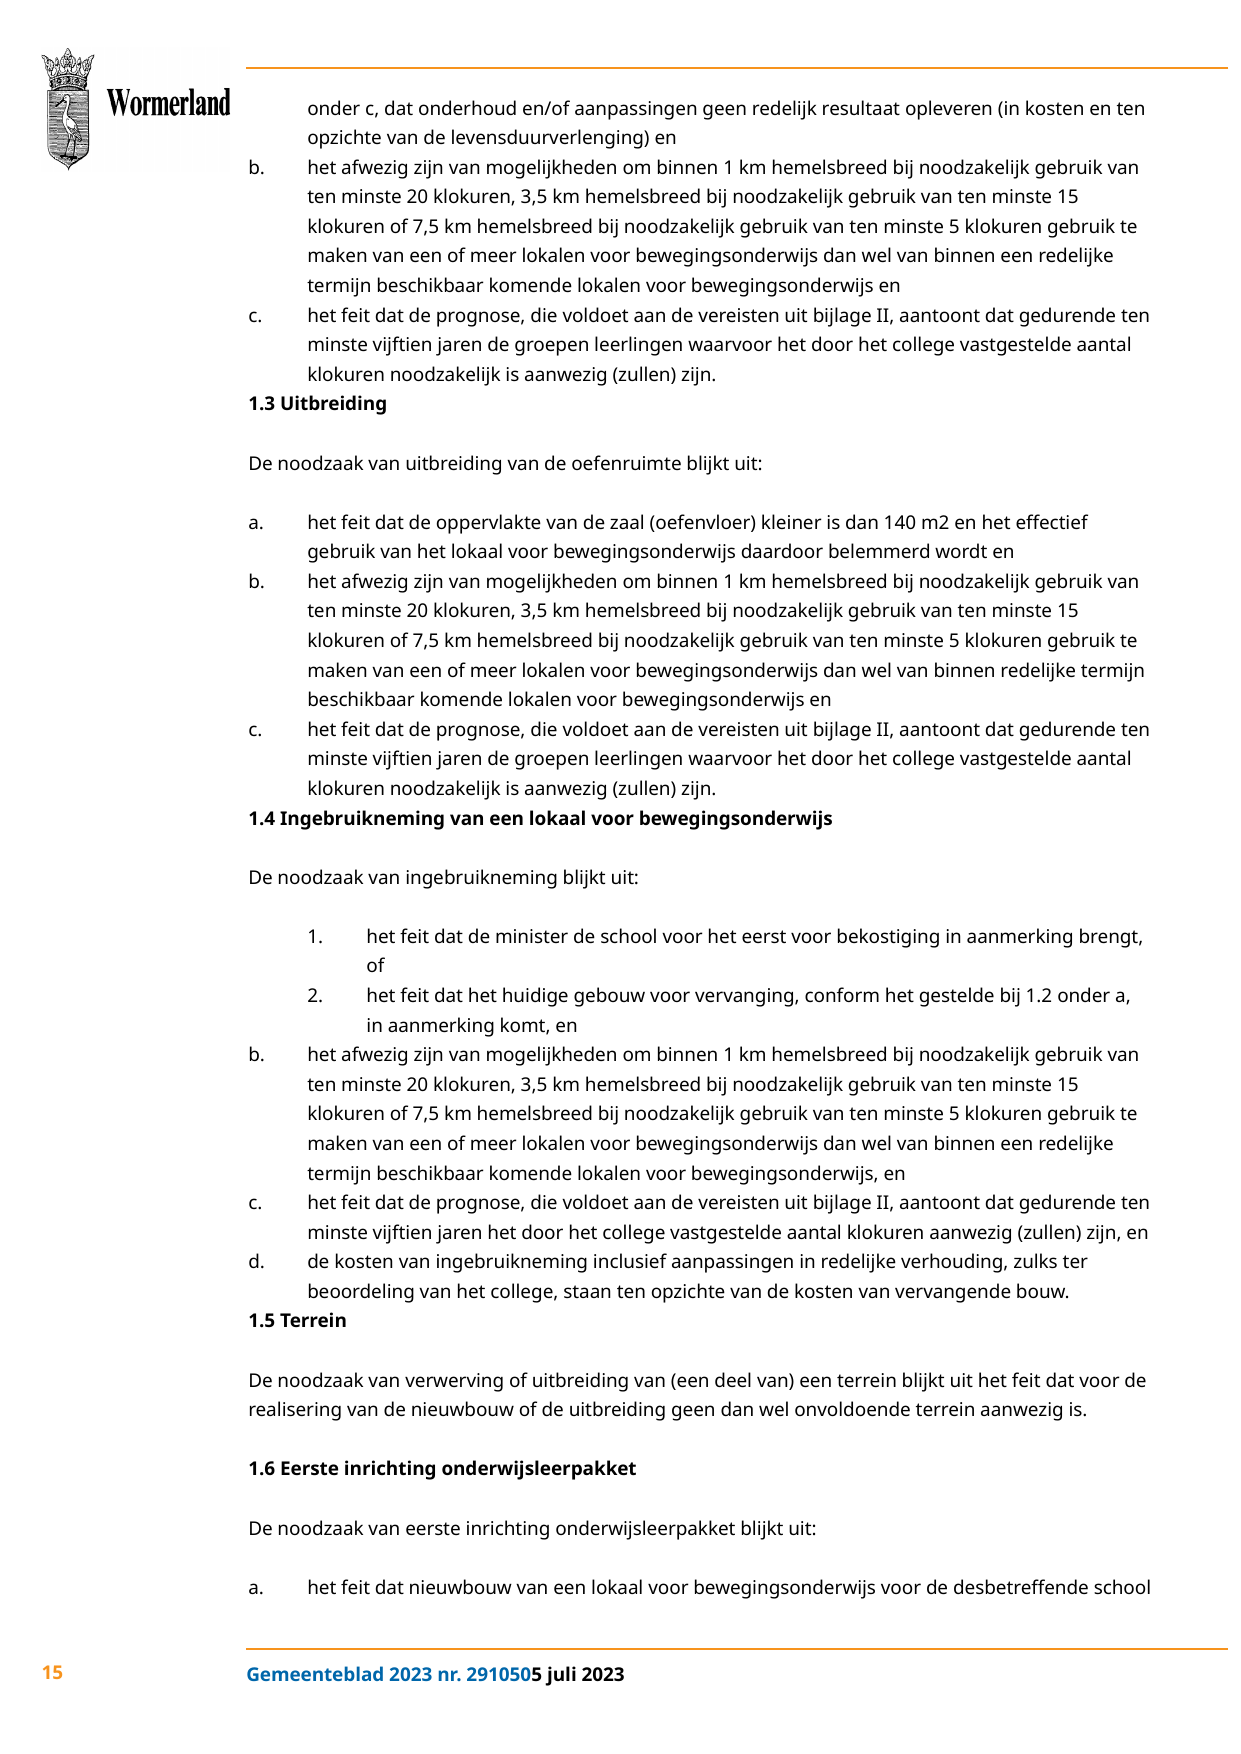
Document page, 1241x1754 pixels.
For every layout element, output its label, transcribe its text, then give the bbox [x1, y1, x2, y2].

list het feit dat de oppervlakte van de zaal (oefenvloer) kleiner is dan 140 m2 en het effectief gebruik van het lokaal voor bewegingsonderwijs daardoor belemmerd wordt en [248, 509, 1152, 564]
text De noodzaak van eerste inrichting onderwijsleerpakket blijkt uit: [248, 1515, 1152, 1541]
text De noodzaak van uitbreiding van de oefenruimte blijkt uit: [248, 450, 1152, 476]
text 1.3 Uitbreiding [248, 391, 1152, 416]
list het feit dat de prognose, die voldoet aan de vereisten uit bijlage II, aantoont dat gedurende ten minste vijftien jaren het door het college vastgestelde aantal klokuren aanwezig (zullen) zijn, en [248, 1189, 1152, 1245]
list het feit dat het huidige gebouw voor vervanging, conform het gestelde bij 1.2 onder a, in aanmerking komt, en [307, 982, 1152, 1038]
list het feit dat de prognose, die voldoet aan de vereisten uit bijlage II, aantoont dat gedurende ten minste vijftien jaren de groepen leerlingen waarvoor het door het college vastgestelde aantal klokuren noodzakelijk is aanwezig (zullen) zijn. [248, 302, 1152, 387]
list het feit dat nieuwbouw van een lokaal voor bewegingsonderwijs voor de desbetreffende school [248, 1574, 1152, 1600]
text 1.6 Eerste inrichting onderwijsleerpakket [248, 1456, 1152, 1481]
list het afwezig zijn van mogelijkheden om binnen 1 km hemelsbreed bij noodzakelijk gebruik van ten minste 20 klokuren, 3,5 km hemelsbreed bij noodzakelijk gebruik van ten minste 15 klokuren of 7,5 km hemelsbreed bij noodzakelijk gebruik van ten minste 5 klokuren gebruik te maken van een of meer lokalen voor bewegingsonderwijs dan wel van binnen een redelijke termijn beschikbaar komende lokalen voor bewegingsonderwijs, en [248, 1041, 1152, 1186]
list onder c, dat onderhoud en/of aanpassingen geen redelijk resultaat opleveren (in kosten en ten opzichte van de levensduurverlenging) en [248, 95, 1152, 150]
list de kosten van ingebruikneming inclusief aanpassingen in redelijke verhouding, zulks ter beoordeling van het college, staan ten opzichte van de kosten van vervangende bouw. [248, 1248, 1152, 1304]
text De noodzaak van ingebruikneming blijkt uit: [248, 864, 1152, 890]
text 1.5 Terrein [248, 1308, 1152, 1333]
text 1.4 Ingebruikneming van een lokaal voor bewegingsonderwijs [248, 805, 1152, 831]
list het feit dat de prognose, die voldoet aan de vereisten uit bijlage II, aantoont dat gedurende ten minste vijftien jaren de groepen leerlingen waarvoor het door het college vastgestelde aantal klokuren noodzakelijk is aanwezig (zullen) zijn. [248, 716, 1152, 801]
text De noodzaak van verwerving of uitbreiding van (een deel van) een terrein blijkt uit het feit dat voor de realisering van de nieuwbouw of de uitbreiding geen dan wel onvoldoende terrein aanwezig is. [248, 1367, 1152, 1422]
list het feit dat de minister de school voor het eerst voor bekostiging in aanmerking brengt, of [307, 923, 1152, 978]
list het afwezig zijn van mogelijkheden om binnen 1 km hemelsbreed bij noodzakelijk gebruik van ten minste 20 klokuren, 3,5 km hemelsbreed bij noodzakelijk gebruik van ten minste 15 klokuren of 7,5 km hemelsbreed bij noodzakelijk gebruik van ten minste 5 klokuren gebruik te maken van een of meer lokalen voor bewegingsonderwijs dan wel van binnen een redelijke termijn beschikbaar komende lokalen voor bewegingsonderwijs en [248, 154, 1152, 298]
list het afwezig zijn van mogelijkheden om binnen 1 km hemelsbreed bij noodzakelijk gebruik van ten minste 20 klokuren, 3,5 km hemelsbreed bij noodzakelijk gebruik van ten minste 15 klokuren of 7,5 km hemelsbreed bij noodzakelijk gebruik van ten minste 5 klokuren gebruik te maken van een of meer lokalen voor bewegingsonderwijs dan wel van binnen redelijke termijn beschikbaar komende lokalen voor bewegingsonderwijs en [248, 568, 1152, 712]
picture [41, 47, 231, 172]
